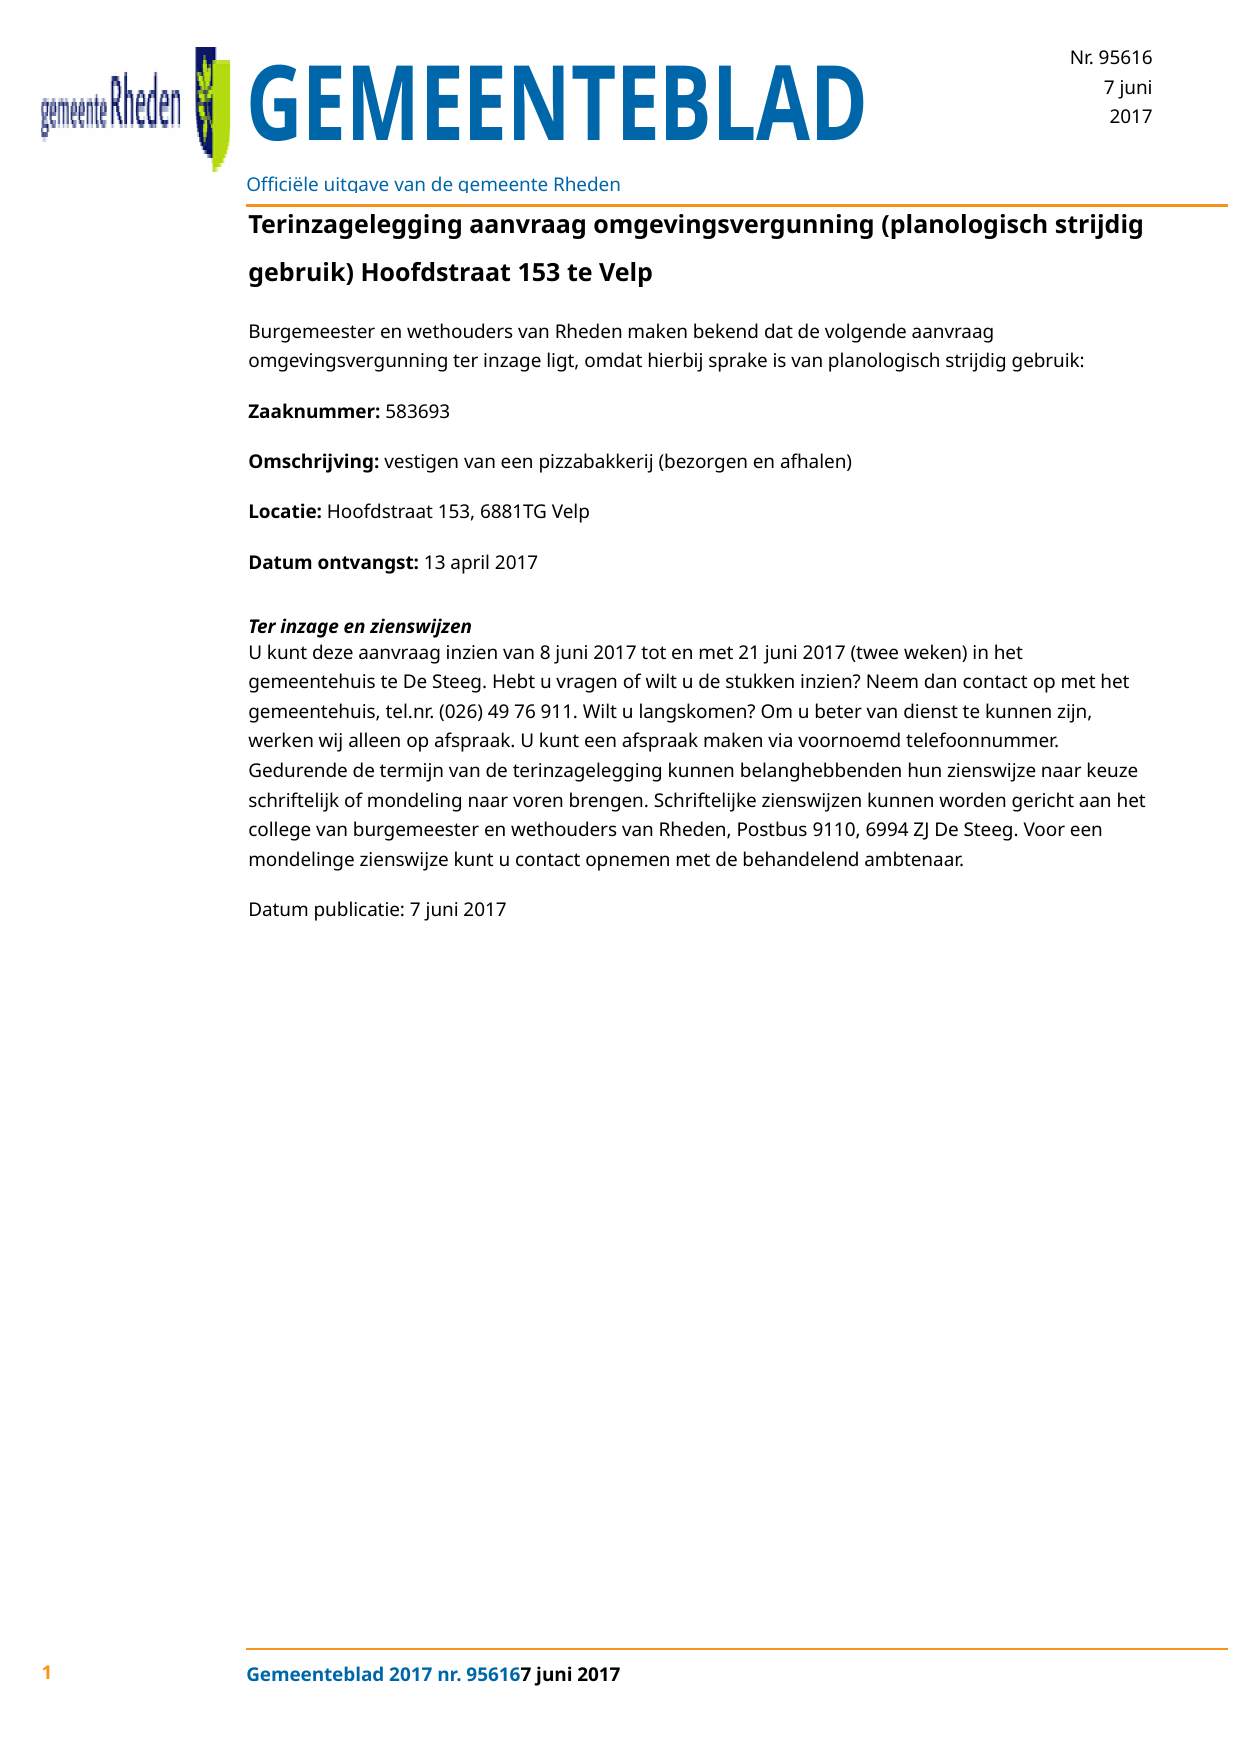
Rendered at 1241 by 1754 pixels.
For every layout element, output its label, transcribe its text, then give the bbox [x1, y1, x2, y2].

text Zaaknummer: 583693 [248, 398, 1152, 424]
text Burgemeester en wethouders van Rheden maken bekend dat de volgende aanvraag omgevingsvergunning ter inzage ligt, omdat hierbij sprake is van planologisch strijdig gebruik: [248, 318, 1152, 373]
text Omschrijving: vestigen van een pizzabakkerij (bezorgen en afhalen) [248, 448, 1152, 474]
picture [41, 47, 231, 172]
text Locatie: Hoofdstraat 153, 6881TG Velp [248, 499, 1152, 524]
text U kunt deze aanvraag inzien van 8 juni 2017 tot en met 21 juni 2017 (twee weken) in het gemeentehuis te De Steeg. Hebt u vragen of wilt u de stukken inzien? Neem dan contact op met het gemeentehuis, tel.nr. (026) 49 76 911. Wilt u langskomen? Om u beter van dienst te kunnen zijn, werken wij alleen op afspraak. U kunt een afspraak maken via voornoemd telefoonnummer. Gedurende de termijn van de terinzagelegging kunnen belanghebbenden hun zienswijze naar keuze schriftelijk of mondeling naar voren brengen. Schriftelijke zienswijzen kunnen worden gericht aan het college van burgemeester en wethouders van Rheden, Postbus 9110, 6994 ZJ De Steeg. Voor een mondelinge zienswijze kunt u contact opnemen met de behandelend ambtenaar. [248, 639, 1152, 872]
text Datum publicatie: 7 juni 2017 [248, 896, 1152, 922]
text Ter inzage en zienswijzen [248, 613, 1152, 639]
text Terinzagelegging aanvraag omgevingsvergunning (planologisch strijdig gebruik) Hoofdstraat 153 te Velp [248, 207, 1152, 288]
text Datum ontvangst: 13 april 2017 [248, 549, 1152, 575]
